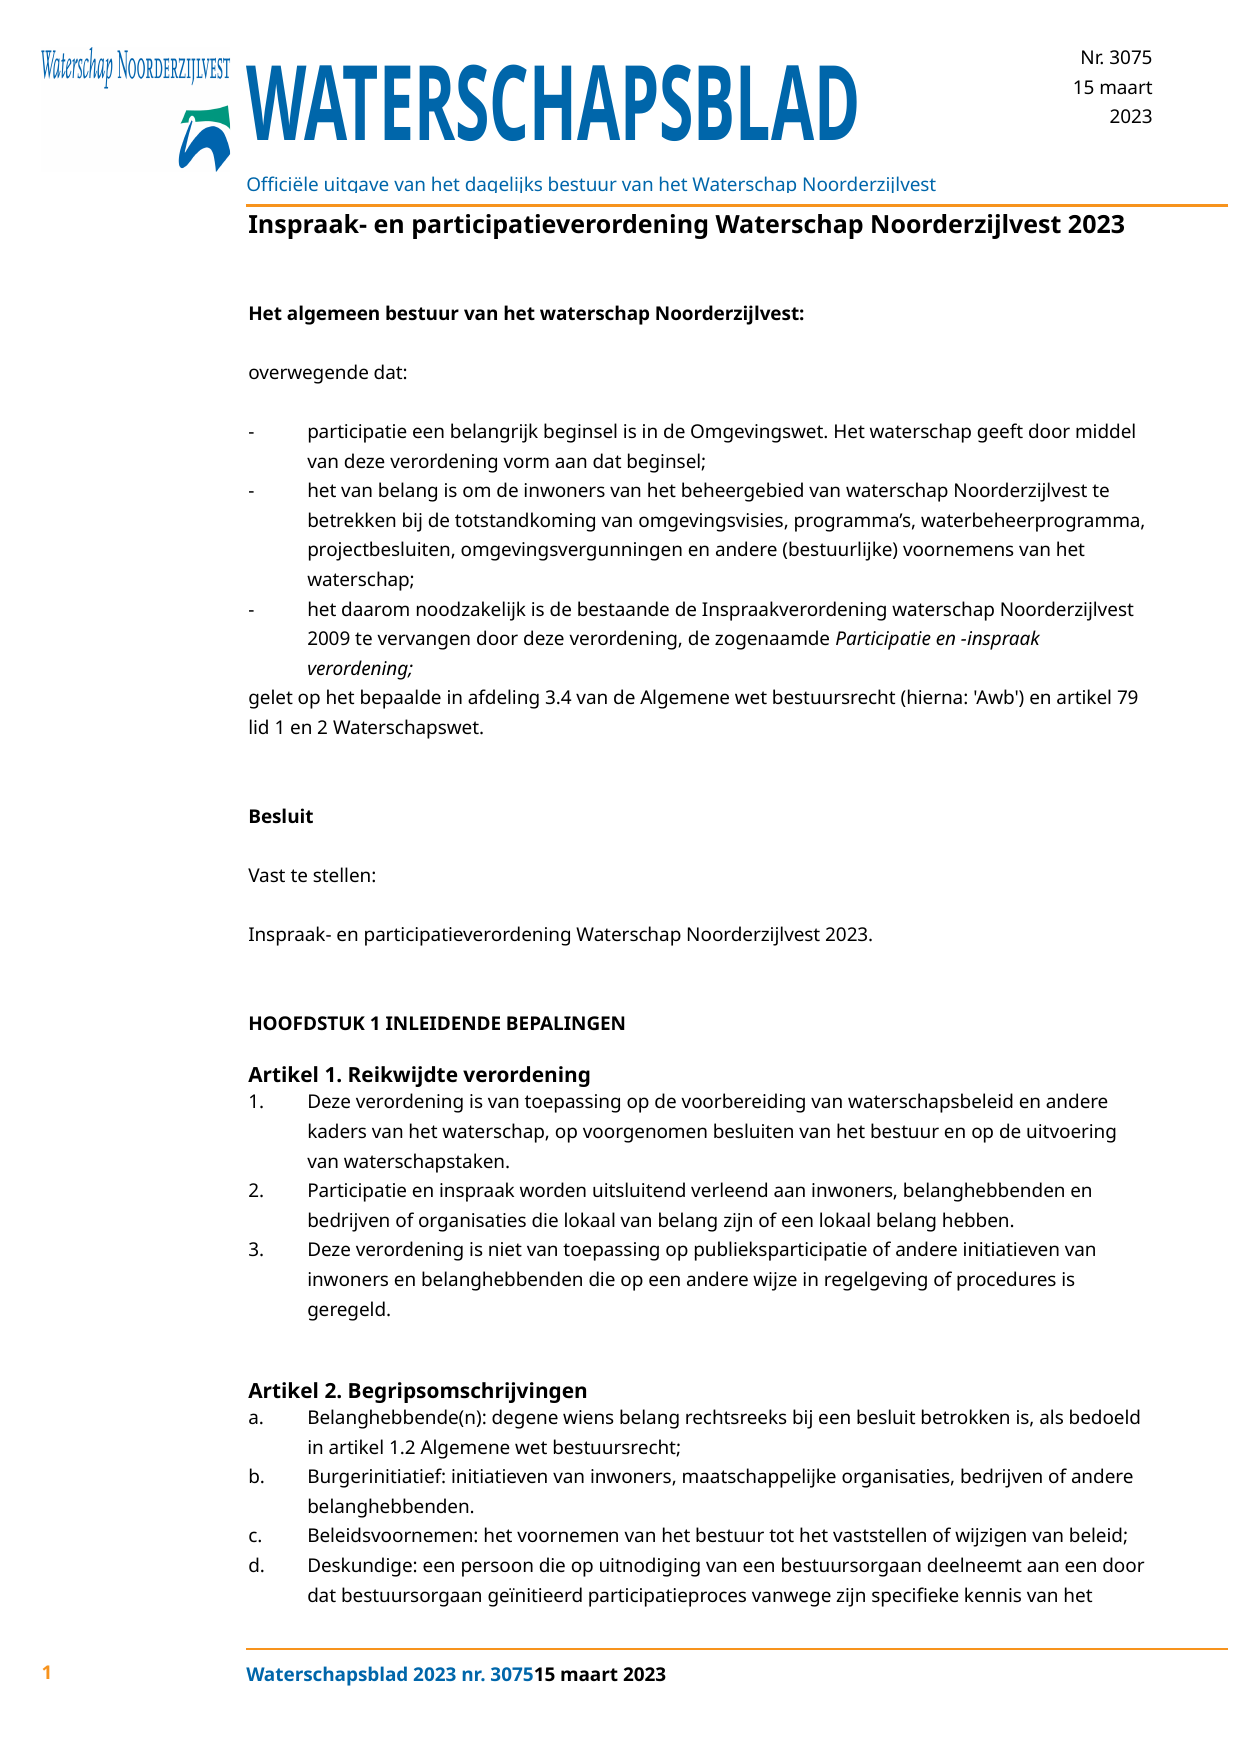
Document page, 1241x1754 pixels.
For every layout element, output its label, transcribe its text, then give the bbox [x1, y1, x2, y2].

list Belanghebbende(n): degene wiens belang rechtsreeks bij een besluit betrokken is, als bedoeld in artikel 1.2 Algemene wet bestuursrecht; [248, 1404, 1152, 1459]
list Deskundige: een persoon die op uitnodiging van een bestuursorgaan deelneemt aan een door dat bestuursorgaan geïnitieerd participatieproces vanwege zijn specifieke kennis van het [248, 1552, 1152, 1607]
text overwegende dat: [248, 359, 1152, 385]
list Deze verordening is van toepassing op de voorbereiding van waterschapsbeleid en andere kaders van het waterschap, op voorgenomen besluiten van het bestuur en op de uitvoering van waterschapstaken. [248, 1089, 1152, 1174]
text Inspraak- en participatieverordening Waterschap Noorderzijlvest 2023 [248, 207, 1152, 241]
text Artikel 1. Reikwijdte verordening [248, 1060, 1152, 1089]
text HOOFDSTUK 1 INLEIDENDE BEPALINGEN [248, 1010, 1152, 1036]
picture [41, 47, 231, 172]
list het daarom noodzakelijk is de bestaande de Inspraakverordening waterschap Noorderzijlvest 2009 te vervangen door deze verordening, de zogenaamde Participatie en -inspraak verordening; [248, 596, 1152, 681]
text Vast te stellen: [248, 862, 1152, 888]
text Artikel 2. Begripsomschrijvingen [248, 1376, 1152, 1404]
list Beleidsvoornemen: het voornemen van het bestuur tot het vaststellen of wijzigen van beleid; [248, 1523, 1152, 1548]
list het van belang is om de inwoners van het beheergebied van waterschap Noorderzijlvest te betrekken bij de totstandkoming van omgevingsvisies, programma’s, waterbeheerprogramma, projectbesluiten, omgevingsvergunningen en andere (bestuurlijke) voornemens van het waterschap; [248, 477, 1152, 592]
text Inspraak- en participatieverordening Waterschap Noorderzijlvest 2023. [248, 921, 1152, 947]
text gelet op het bepaalde in afdeling 3.4 van de Algemene wet bestuursrecht (hierna: 'Awb') en artikel 79 lid 1 en 2 Waterschapswet. [248, 684, 1152, 740]
text Het algemeen bestuur van het waterschap Noorderzijlvest: [248, 300, 1152, 326]
list participatie een belangrijk beginsel is in de Omgevingswet. Het waterschap geeft door middel van deze verordening vorm aan dat beginsel; [248, 418, 1152, 473]
list Burgerinitiatief: initiatieven van inwoners, maatschappelijke organisaties, bedrijven of andere belanghebbenden. [248, 1463, 1152, 1519]
list Participatie en inspraak worden uitsluitend verleend aan inwoners, belanghebbenden en bedrijven of organisaties die lokaal van belang zijn of een lokaal belang hebben. [248, 1177, 1152, 1233]
list Deze verordening is niet van toepassing op publieksparticipatie of andere initiatieven van inwoners en belanghebbenden die op een andere wijze in regelgeving of procedures is geregeld. [248, 1237, 1152, 1322]
text Besluit [248, 803, 1152, 828]
